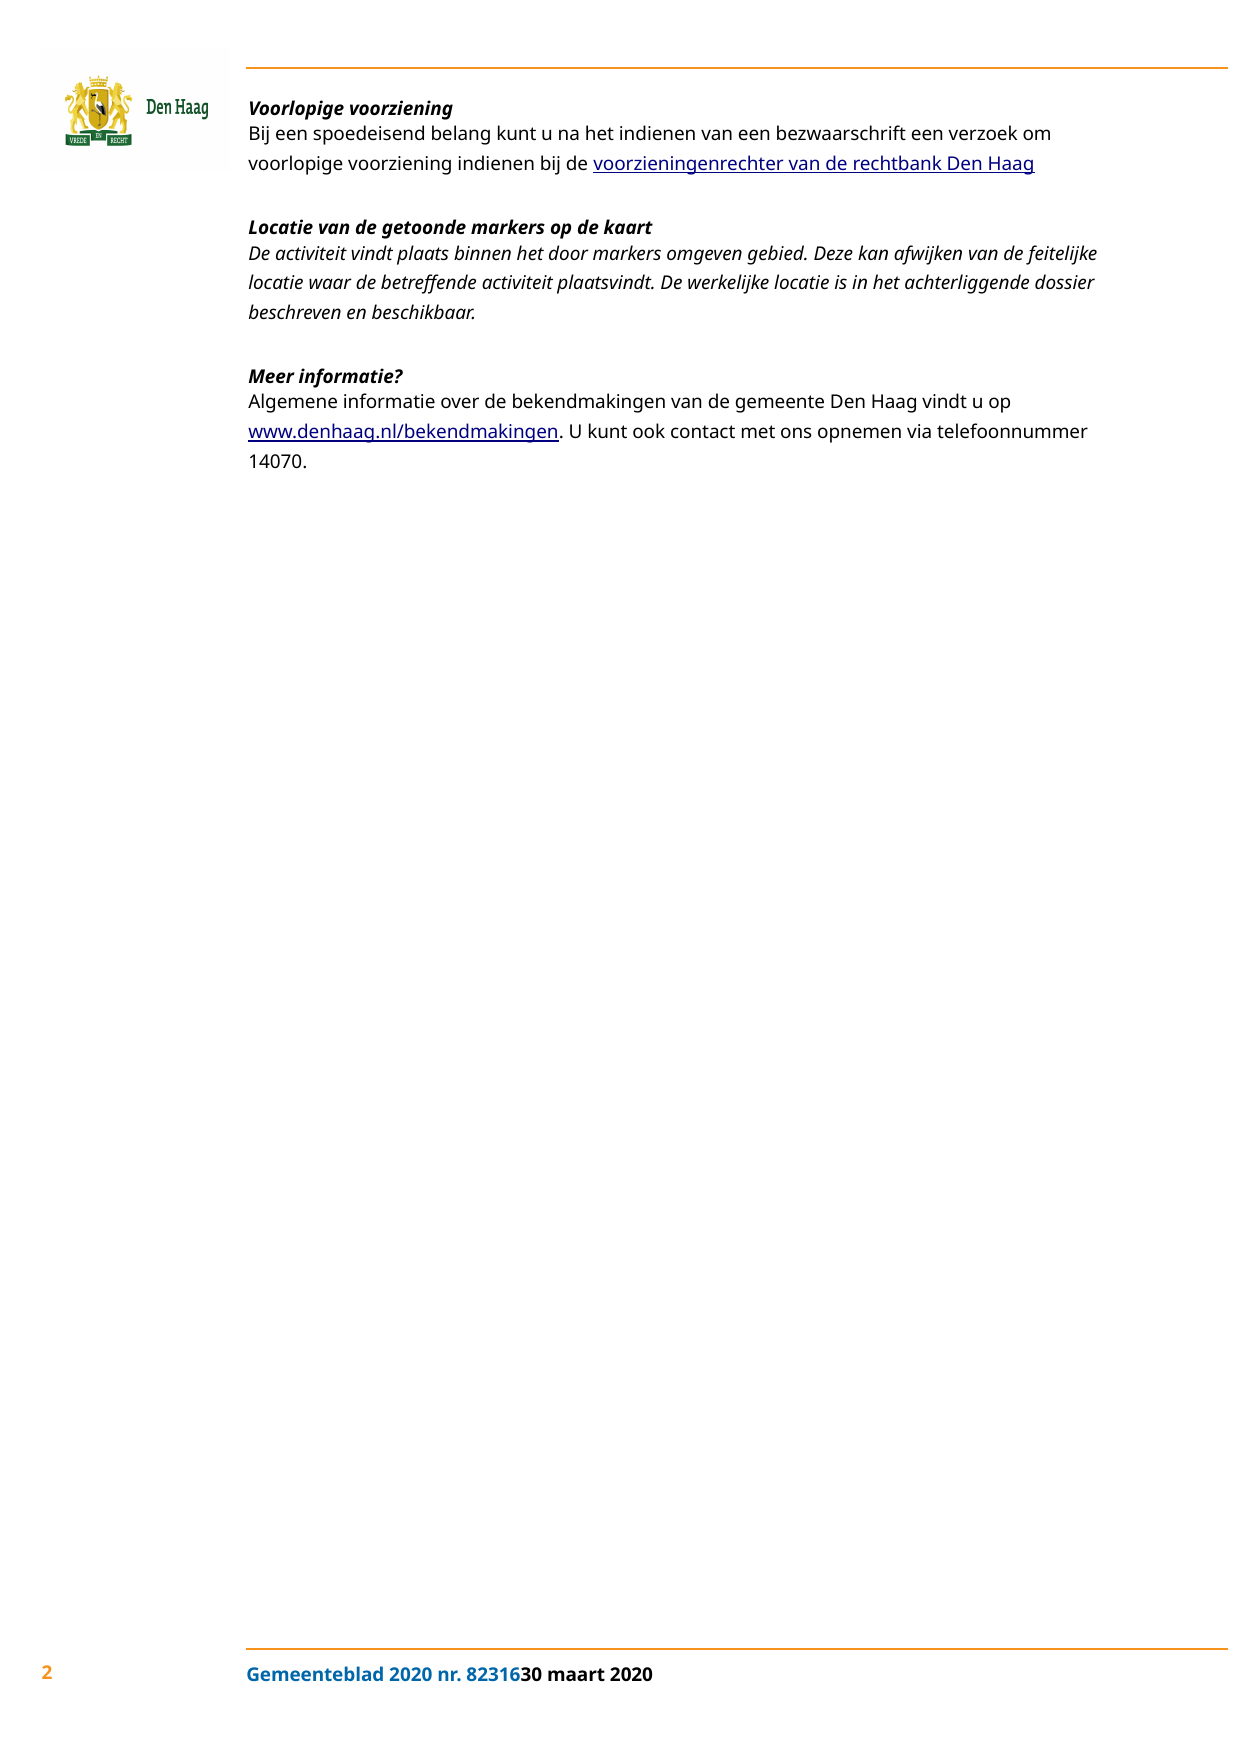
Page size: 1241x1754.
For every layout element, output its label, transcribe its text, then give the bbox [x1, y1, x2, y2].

picture [41, 47, 231, 172]
text De activiteit vindt plaats binnen het door markers omgeven gebied. Deze kan afwijken van de feitelijke locatie waar de betreffende activiteit plaatsvindt. De werkelijke locatie is in het achterliggende dossier beschreven en beschikbaar. [248, 240, 1152, 325]
text Meer informatie? [248, 363, 1152, 389]
text Bij een spoedeisend belang kunt u na het indienen van een bezwaarschrift een verzoek om voorlopige voorziening indienen bij de voorzieningenrechter van de rechtbank Den Haag [248, 121, 1152, 176]
text Voorlopige voorziening [248, 95, 1152, 121]
text Algemene informatie over de bekendmakingen van de gemeente Den Haag vindt u op www.denhaag.nl/bekendmakingen. U kunt ook contact met ons opnemen via telefoonnummer 14070. [248, 389, 1152, 473]
text Locatie van de getoonde markers op de kaart [248, 214, 1152, 240]
